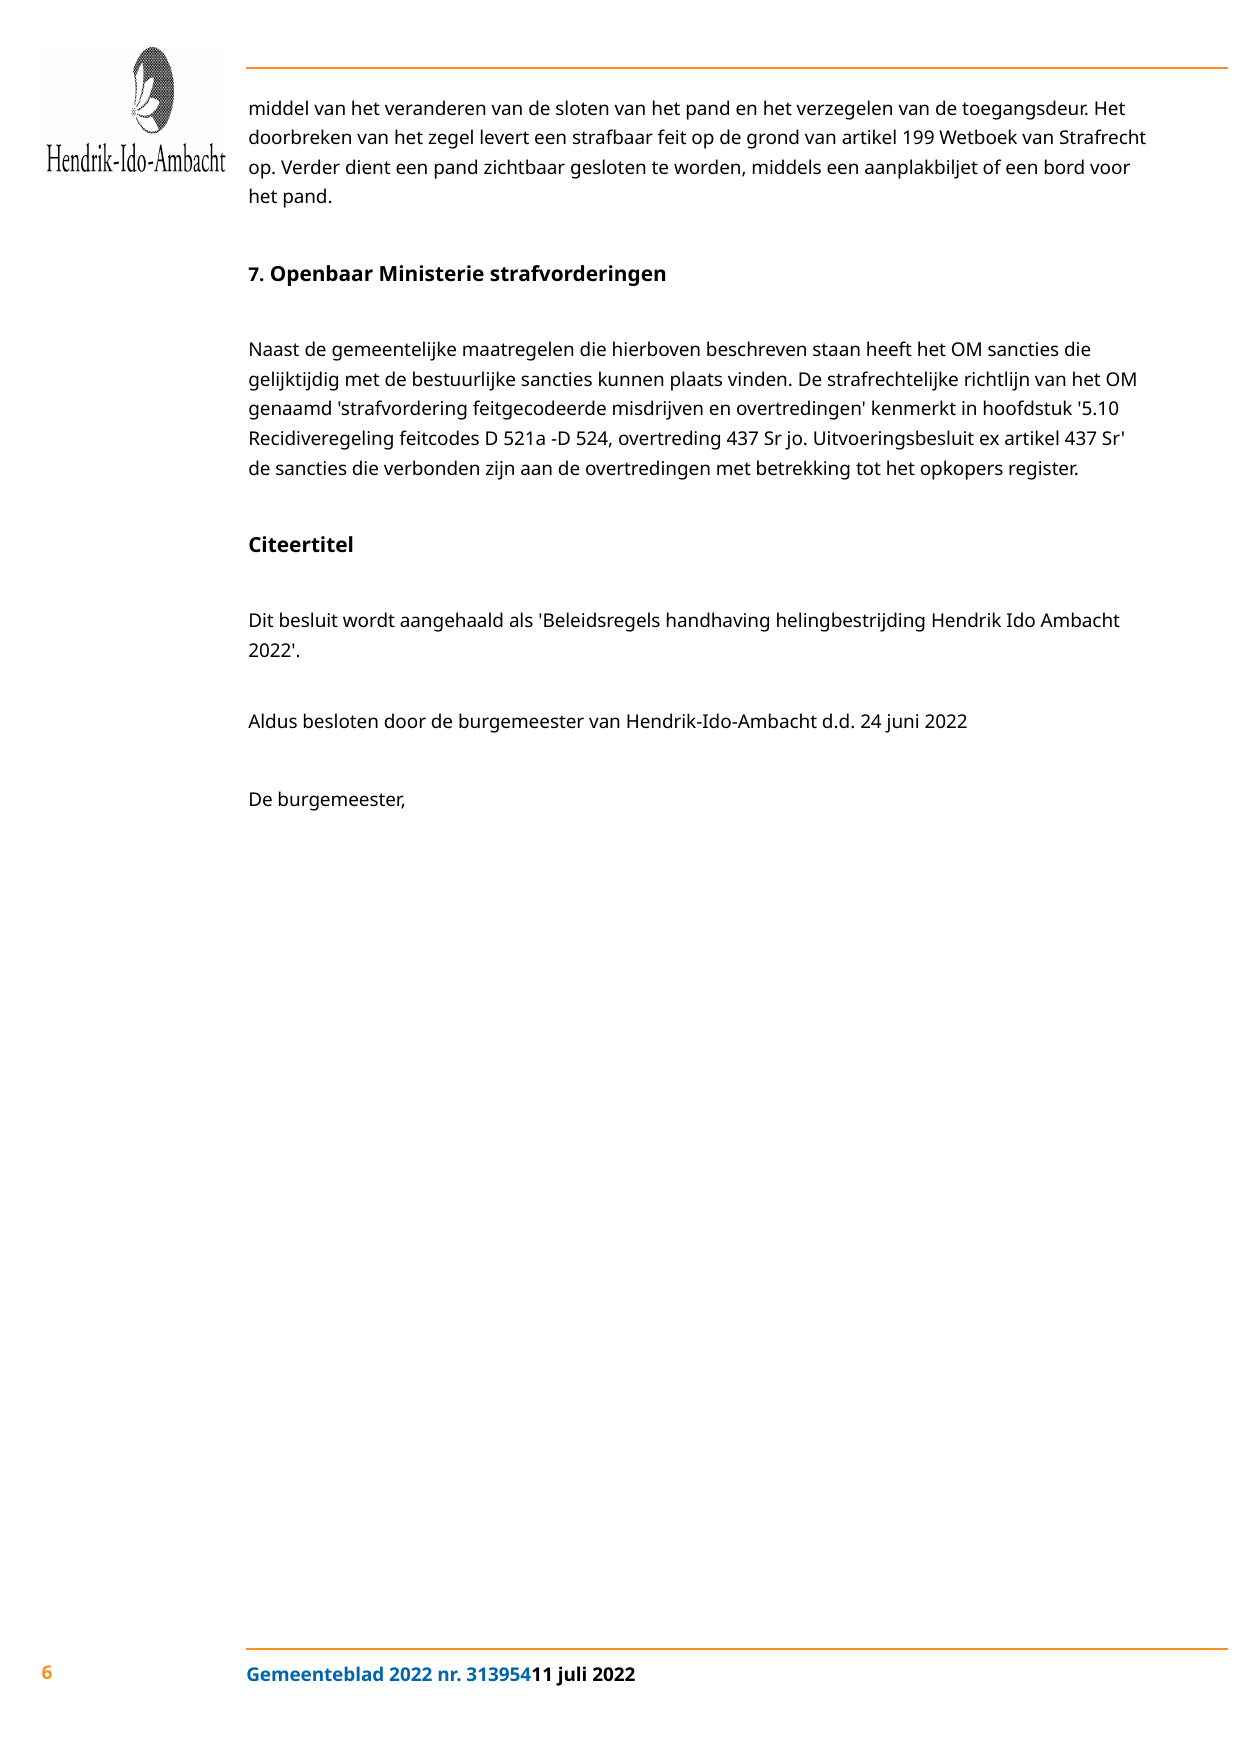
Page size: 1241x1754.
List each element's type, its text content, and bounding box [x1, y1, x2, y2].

text Naast de gemeentelijke maatregelen die hierboven beschreven staan heeft het OM sancties die gelijktijdig met de bestuurlijke sancties kunnen plaats vinden. De strafrechtelijke richtlijn van het OM genaamd 'strafvordering feitgecodeerde misdrijven en overtredingen' kenmerkt in hoofdstuk '5.10 Recidiveregeling feitcodes D 521a -D 524, overtreding 437 Sr jo. Uitvoeringsbesluit ex artikel 437 Sr' de sancties die verbonden zijn aan de overtredingen met betrekking tot het opkopers register. [248, 336, 1152, 481]
text De burgemeester, [248, 786, 1152, 812]
text middel van het veranderen van de sloten van het pand en het verzegelen van de toegangsdeur. Het doorbreken van het zegel levert een strafbaar feit op de grond van artikel 199 Wetboek van Strafrecht op. Verder dient een pand zichtbaar gesloten te worden, middels een aanplakbiljet of een bord voor het pand. [248, 95, 1152, 209]
picture [41, 47, 231, 172]
text Citeertitel [248, 530, 1152, 558]
text Aldus besloten door de burgemeester van Hendrik-Ido-Ambacht d.d. 24 juni 2022 [248, 709, 1152, 734]
text Dit besluit wordt aangehaald als 'Beleidsregels handhaving helingbestrijding Hendrik Ido Ambacht 2022'. [248, 608, 1152, 663]
text 7. Openbaar Ministerie strafvorderingen [248, 259, 1152, 287]
